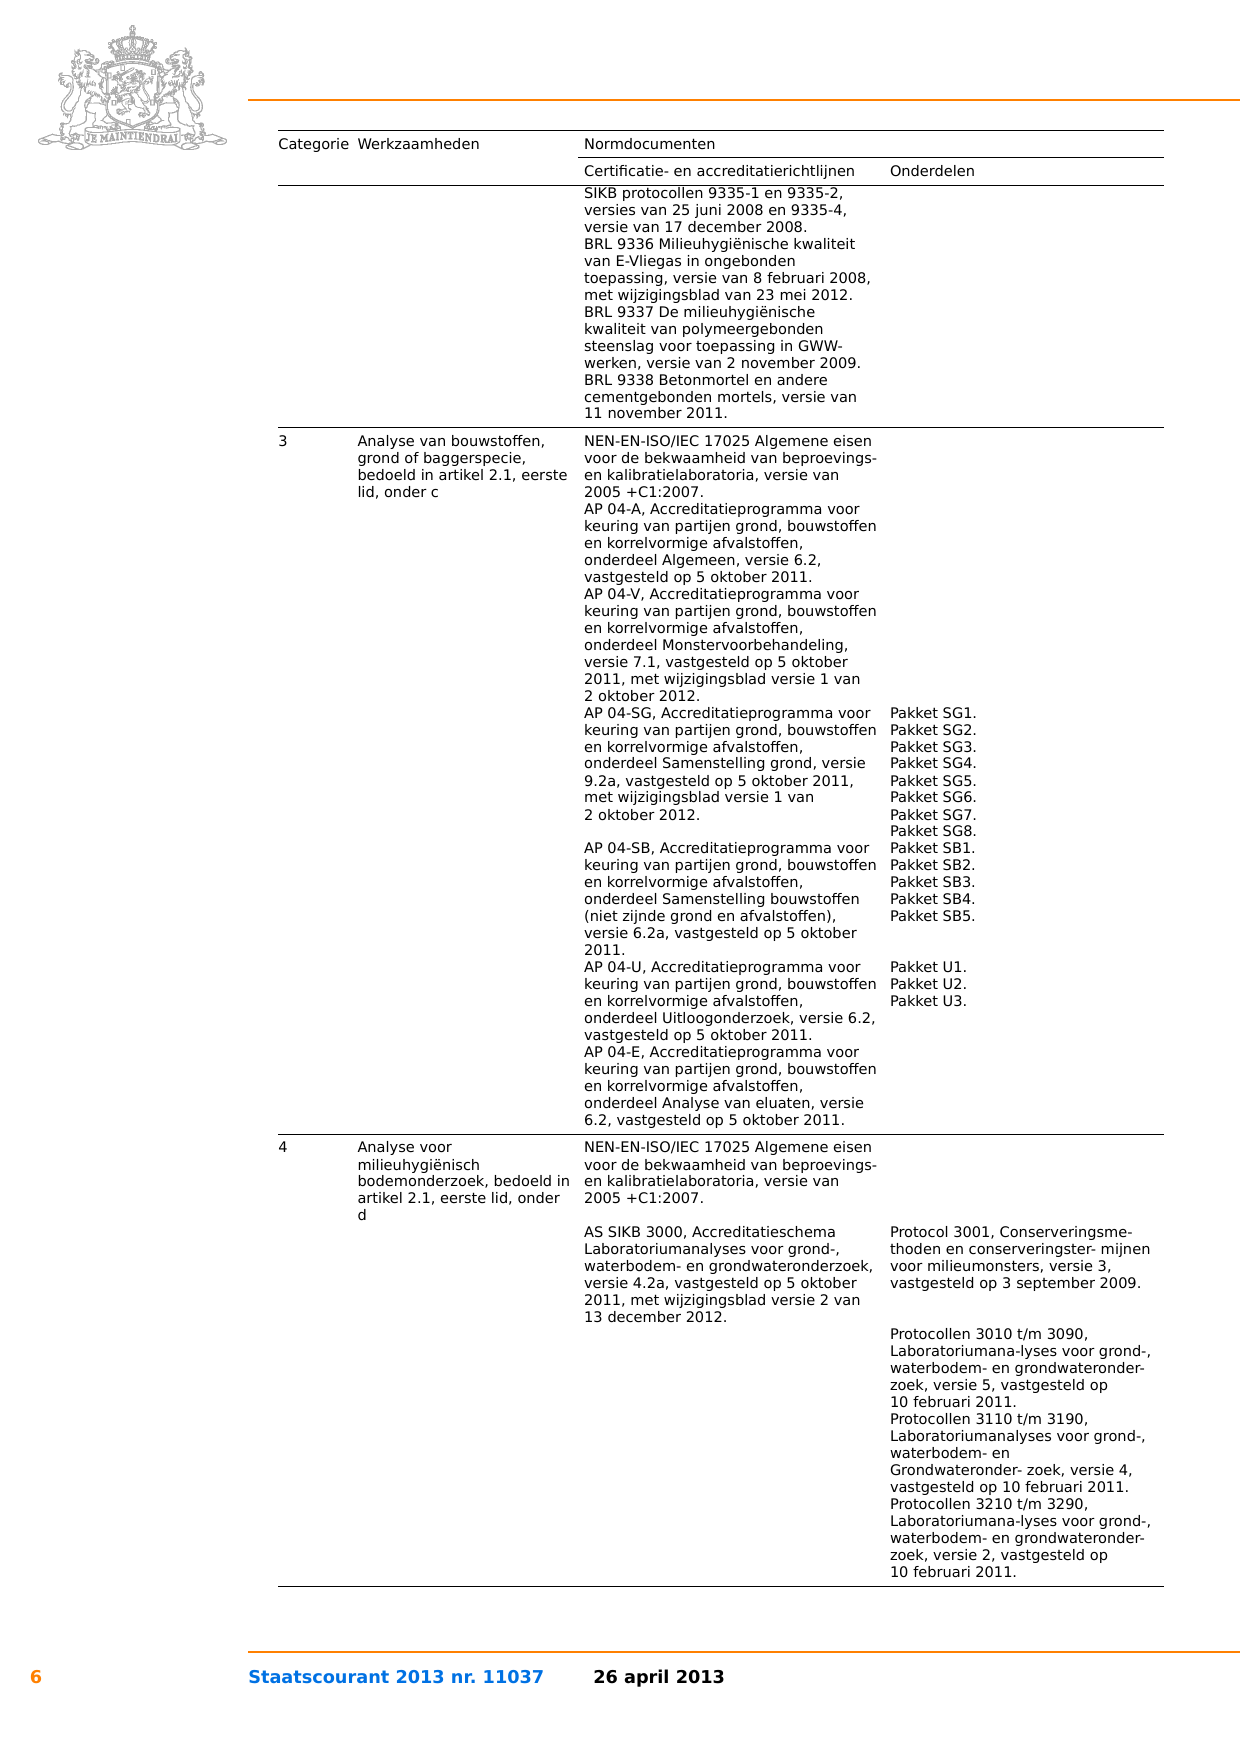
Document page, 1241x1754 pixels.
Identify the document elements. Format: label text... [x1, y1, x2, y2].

table_cell [884, 304, 1163, 371]
table_cell [578, 1411, 884, 1496]
table_cell [278, 304, 351, 371]
table_cell [884, 186, 1163, 236]
table_cell [351, 959, 578, 1044]
table_cell [884, 371, 1163, 427]
table_cell [351, 157, 578, 185]
table_cell SIKB protocollen 9335-1 en 9335-2, versies van 25 juni 2008 en 9335-4, versie van 17 december 2008. [578, 186, 884, 236]
table_cell Pakket SB1. Pakket SB2. Pakket SB3. Pakket SB4. Pakket SB5. [884, 840, 1163, 959]
table_cell Onderdelen [884, 158, 1163, 185]
table_cell [884, 428, 1163, 586]
table_cell Protocollen 3010 t/m 3090, Laboratoriumana-lyses voor grond-, waterbodem- en grondwateronder-zoek, versie 5, vastgesteld op 10 februari 2011. [884, 1326, 1163, 1411]
table_cell [351, 1044, 578, 1134]
table_cell [884, 236, 1163, 303]
table_cell BRL 9338 Betonmortel en andere cementgebonden mortels, versie van 11 november 2011. [578, 371, 884, 427]
table_cell [578, 1326, 884, 1411]
table_cell [351, 186, 578, 236]
table_cell Pakket U1. Pakket U2. Pakket U3. [884, 959, 1163, 1044]
table_cell NEN-EN-ISO/IEC 17025 Algemene eisen voor de bekwaamheid van beproevings- en kalibratielaboratoria, versie van 2005 +C1:2007. [578, 1135, 884, 1224]
table_cell AP 04-SG, Accreditatieprogramma voor keuring van partijen grond, bouwstoffen en korrelvormige afvalstoffen, onderdeel Samenstelling grond, versie 9.2a, vastgesteld op 5 oktober 2011, met wijzigingsblad versie 1 van 2 oktober 2012. [578, 705, 884, 840]
table_cell [351, 236, 578, 303]
table_cell [884, 1044, 1163, 1134]
table_cell [278, 1496, 351, 1586]
table_cell [351, 586, 578, 704]
table_cell [351, 1496, 578, 1586]
table_cell [278, 840, 351, 959]
table_cell [351, 1411, 578, 1496]
table_cell Protocol 3001, Conserveringsme-thoden en conserveringster- mijnen voor milieumonsters, versie 3, vastgesteld op 3 september 2009. [884, 1224, 1163, 1326]
table_cell 4 [278, 1135, 351, 1224]
table_header Werkzaamheden [351, 131, 578, 157]
table_header Normdocumenten [578, 131, 1163, 157]
table_cell BRL 9337 De milieuhygiënische kwaliteit van polymeergebonden steenslag voor toepassing in GWW-werken, versie van 2 november 2009. [578, 304, 884, 371]
table_cell [351, 705, 578, 840]
table_cell [884, 586, 1163, 704]
table_cell [278, 1224, 351, 1326]
table_cell [278, 186, 351, 236]
table_cell [278, 371, 351, 427]
table_cell Certificatie- en accreditatierichtlijnen [578, 158, 884, 185]
picture [38, 25, 227, 150]
table_cell BRL 9336 Milieuhygiënische kwaliteit van E-Vliegas in ongebonden toepassing, versie van 8 februari 2008, met wijzigingsblad van 23 mei 2012. [578, 236, 884, 303]
table_cell Analyse van bouwstoffen, grond of baggerspecie, bedoeld in artikel 2.1, eerste lid, onder c [351, 428, 578, 586]
table_header Categorie [278, 131, 351, 157]
table_cell [351, 1326, 578, 1411]
table_cell [278, 1326, 351, 1411]
table_cell AS SIKB 3000, Accreditatieschema Laboratoriumanalyses voor grond-, waterbodem- en grondwateronderzoek, versie 4.2a, vastgesteld op 5 oktober 2011, met wijzigingsblad versie 2 van 13 december 2012. [578, 1224, 884, 1326]
table_cell AP 04-SB, Accreditatieprogramma voor keuring van partijen grond, bouwstoffen en korrelvormige afvalstoffen, onderdeel Samenstelling bouwstoffen (niet zijnde grond en afvalstoffen), versie 6.2a, vastgesteld op 5 oktober 2011. [578, 840, 884, 959]
table_cell Protocollen 3110 t/m 3190, Laboratoriumanalyses voor grond-, waterbodem- en Grondwateronder- zoek, versie 4, vastgesteld op 10 februari 2011. [884, 1411, 1163, 1496]
table_cell [278, 705, 351, 840]
table_cell [884, 1135, 1163, 1224]
table_cell NEN-EN-ISO/IEC 17025 Algemene eisen voor de bekwaamheid van beproevings- en kalibratielaboratoria, versie van 2005 +C1:2007. AP 04-A, Accreditatieprogramma voor keuring van partijen grond, bouwstoffen en korrelvormige afvalstoffen, onderdeel Algemeen, versie 6.2, vastgesteld op 5 oktober 2011. [578, 428, 884, 586]
table_cell Analyse voor milieuhygiënisch bodemonderzoek, bedoeld in artikel 2.1, eerste lid, onder d [351, 1135, 578, 1224]
table_cell [351, 840, 578, 959]
table_cell [278, 586, 351, 704]
table_cell [578, 1496, 884, 1586]
table_cell [351, 304, 578, 371]
table_cell Protocollen 3210 t/m 3290, Laboratoriumana-lyses voor grond-, waterbodem- en grondwateronder- zoek, versie 2, vastgesteld op 10 februari 2011. [884, 1496, 1163, 1586]
table_cell [278, 1411, 351, 1496]
table_cell [278, 1044, 351, 1134]
table_cell [351, 371, 578, 427]
table_cell [278, 236, 351, 303]
table_cell Pakket SG1. Pakket SG2. Pakket SG3. Pakket SG4. Pakket SG5. Pakket SG6. Pakket SG7. Pakket SG8. [884, 705, 1163, 840]
table_cell [351, 1224, 578, 1326]
table_cell AP 04-E, Accreditatieprogramma voor keuring van partijen grond, bouwstoffen en korrelvormige afvalstoffen, onderdeel Analyse van eluaten, versie 6.2, vastgesteld op 5 oktober 2011. [578, 1044, 884, 1134]
table_cell AP 04-U, Accreditatieprogramma voor keuring van partijen grond, bouwstoffen en korrelvormige afvalstoffen, onderdeel Uitloogonderzoek, versie 6.2, vastgesteld op 5 oktober 2011. [578, 959, 884, 1044]
table_cell 3 [278, 428, 351, 586]
table_cell [278, 157, 351, 185]
table_cell [278, 959, 351, 1044]
table_cell AP 04-V, Accreditatieprogramma voor keuring van partijen grond, bouwstoffen en korrelvormige afvalstoffen, onderdeel Monstervoorbehandeling, versie 7.1, vastgesteld op 5 oktober 2011, met wijzigingsblad versie 1 van 2 oktober 2012. [578, 586, 884, 704]
